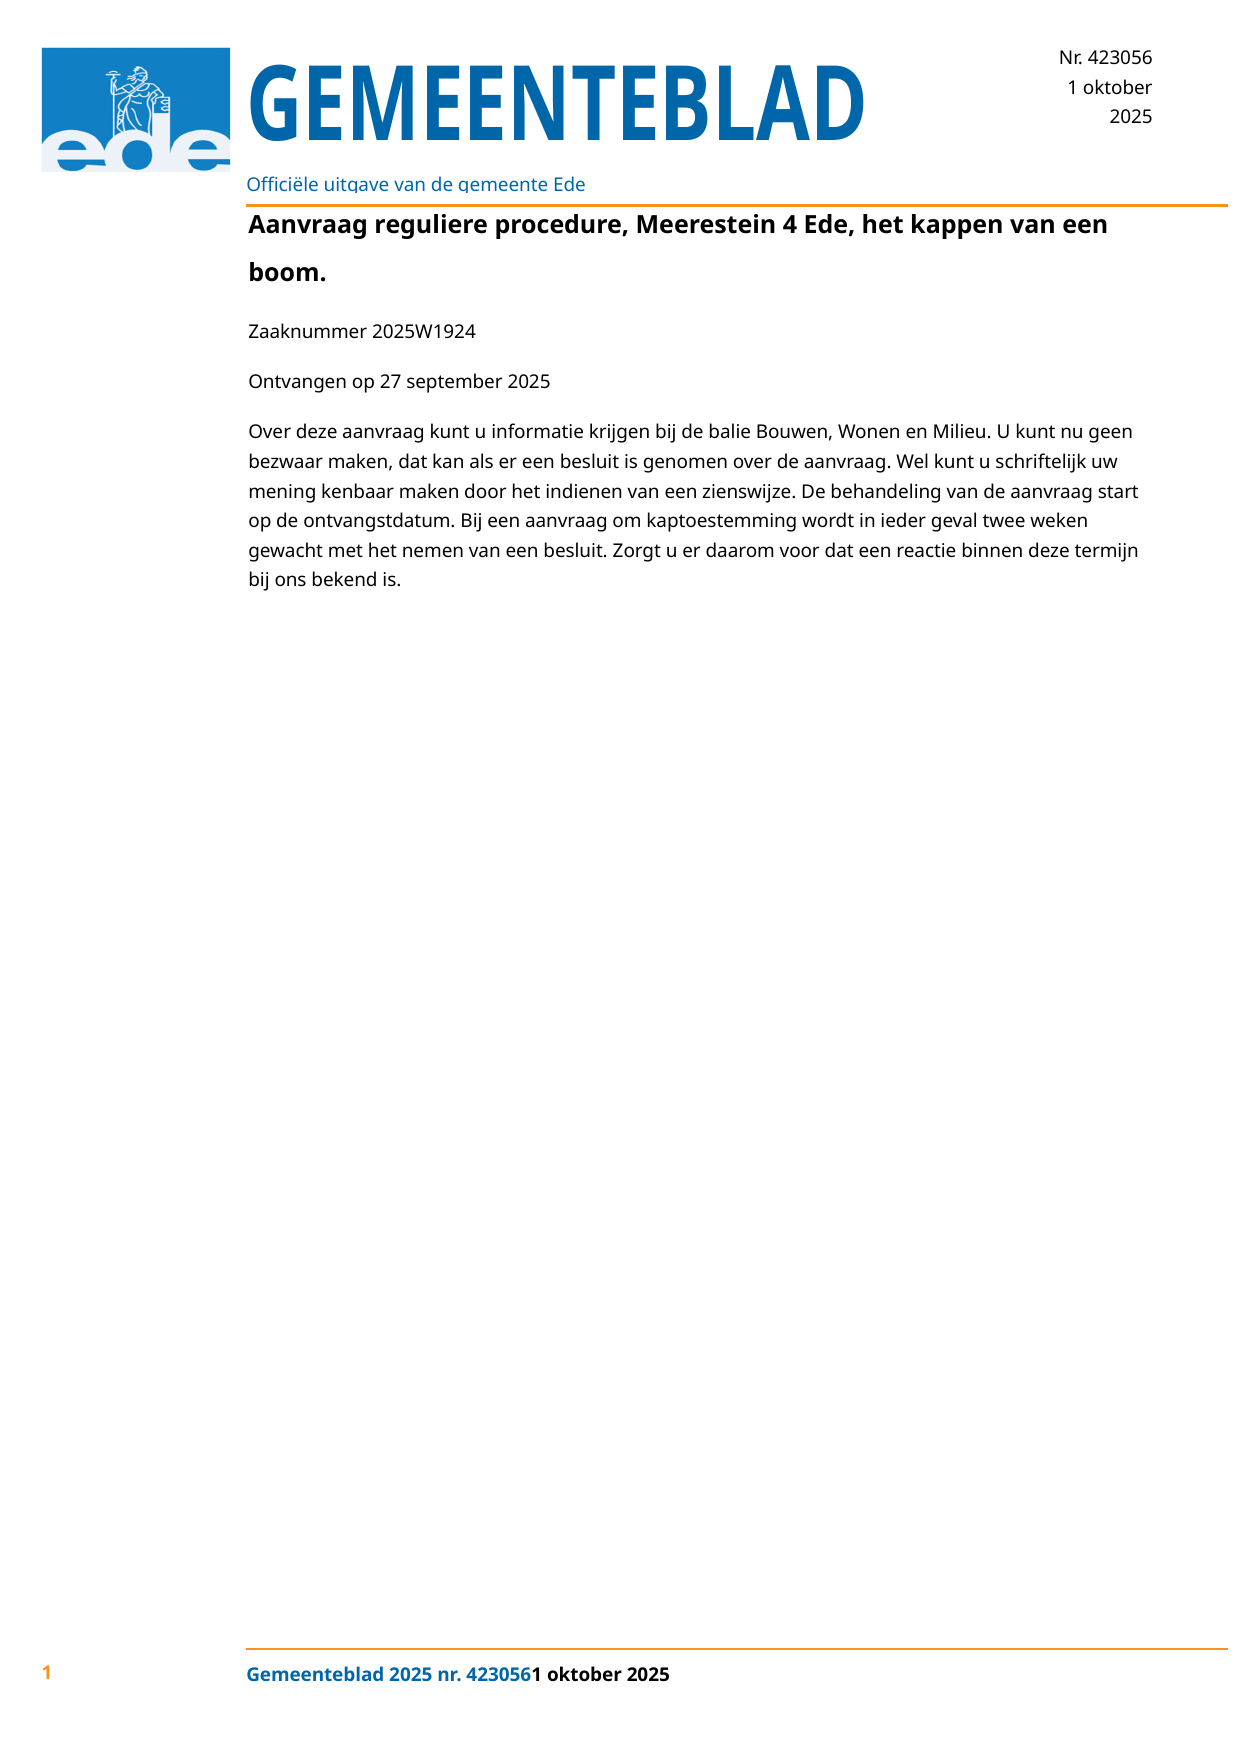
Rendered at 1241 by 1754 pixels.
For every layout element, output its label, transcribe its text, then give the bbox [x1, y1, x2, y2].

text Zaaknummer 2025W1924 [248, 318, 1152, 344]
text Over deze aanvraag kunt u informatie krijgen bij de balie Bouwen, Wonen en Milieu. U kunt nu geen bezwaar maken, dat kan als er een besluit is genomen over de aanvraag. Wel kunt u schriftelijk uw mening kenbaar maken door het indienen van een zienswijze. De behandeling van de aanvraag start op de ontvangstdatum. Bij een aanvraag om kaptoestemming wordt in ieder geval twee weken gewacht met het nemen van een besluit. Zorgt u er daarom voor dat een reactie binnen deze termijn bij ons bekend is. [248, 419, 1152, 592]
text Aanvraag reguliere procedure, Meerestein 4 Ede, het kappen van een boom. [248, 207, 1152, 288]
picture [41, 47, 231, 172]
text Ontvangen op 27 september 2025 [248, 368, 1152, 394]
